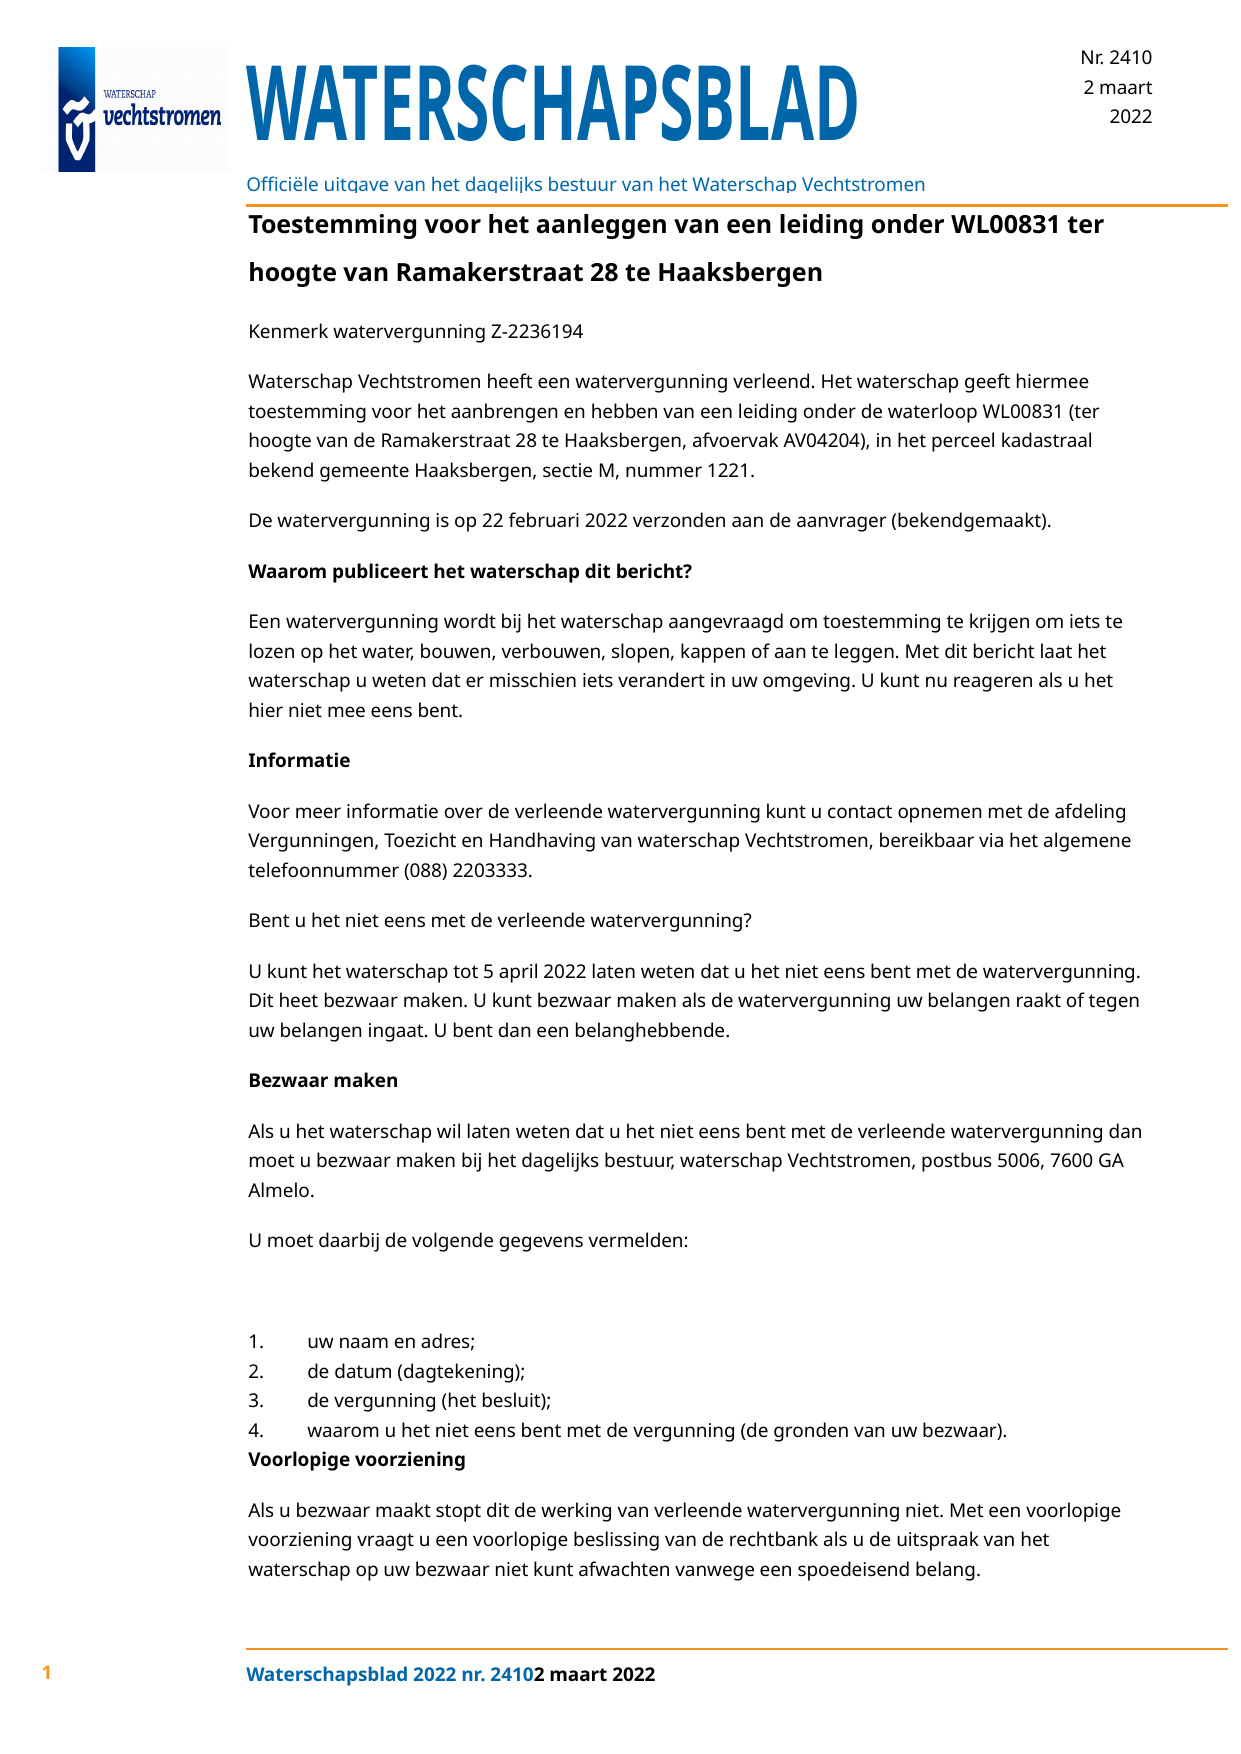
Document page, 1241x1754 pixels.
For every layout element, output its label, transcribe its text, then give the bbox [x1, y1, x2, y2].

text Bezwaar maken [248, 1067, 1152, 1093]
text Kenmerk watervergunning Z-2236194 [248, 318, 1152, 344]
picture [41, 47, 231, 172]
text Voorlopige voorziening [248, 1447, 1152, 1472]
text Waterschap Vechtstromen heeft een watervergunning verleend. Het waterschap geeft hiermee toestemming voor het aanbrengen en hebben van een leiding onder de waterloop WL00831 (ter hoogte van de Ramakerstraat 28 te Haaksbergen, afvoervak AV04204), in het perceel kadastraal bekend gemeente Haaksbergen, sectie M, nummer 1221. [248, 368, 1152, 483]
text Als u het waterschap wil laten weten dat u het niet eens bent met de verleende watervergunning dan moet u bezwaar maken bij het dagelijks bestuur, waterschap Vechtstromen, postbus 5006, 7600 GA Almelo. [248, 1118, 1152, 1203]
text U moet daarbij de volgende gegevens vermelden: [248, 1227, 1152, 1253]
list de vergunning (het besluit); [248, 1387, 1152, 1413]
list waarom u het niet eens bent met de vergunning (de gronden van uw bezwaar). [248, 1417, 1152, 1443]
text U kunt het waterschap tot 5 april 2022 laten weten dat u het niet eens bent met de watervergunning. Dit heet bezwaar maken. U kunt bezwaar maken als de watervergunning uw belangen raakt of tegen uw belangen ingaat. U bent dan een belanghebbende. [248, 958, 1152, 1043]
text De watervergunning is op 22 februari 2022 verzonden aan de aanvrager (bekendgemaakt). [248, 507, 1152, 533]
list de datum (dagtekening); [248, 1358, 1152, 1384]
text Informatie [248, 747, 1152, 773]
text Een watervergunning wordt bij het waterschap aangevraagd om toestemming te krijgen om iets te lozen op het water, bouwen, verbouwen, slopen, kappen of aan te leggen. Met dit bericht laat het waterschap u weten dat er misschien iets verandert in uw omgeving. U kunt nu reageren als u het hier niet mee eens bent. [248, 608, 1152, 723]
text Waarom publiceert het waterschap dit bericht? [248, 558, 1152, 584]
text Voor meer informatie over de verleende watervergunning kunt u contact opnemen met de afdeling Vergunningen, Toezicht en Handhaving van waterschap Vechtstromen, bereikbaar via het algemene telefoonnummer (088) 2203333. [248, 798, 1152, 883]
text Toestemming voor het aanleggen van een leiding onder WL00831 ter hoogte van Ramakerstraat 28 te Haaksbergen [248, 207, 1152, 288]
text Bent u het niet eens met de verleende watervergunning? [248, 907, 1152, 933]
list uw naam en adres; [248, 1328, 1152, 1354]
text Als u bezwaar maakt stopt dit de werking van verleende watervergunning niet. Met een voorlopige voorziening vraagt u een voorlopige beslissing van de rechtbank als u de uitspraak van het waterschap op uw bezwaar niet kunt afwachten vanwege een spoedeisend belang. [248, 1497, 1152, 1582]
